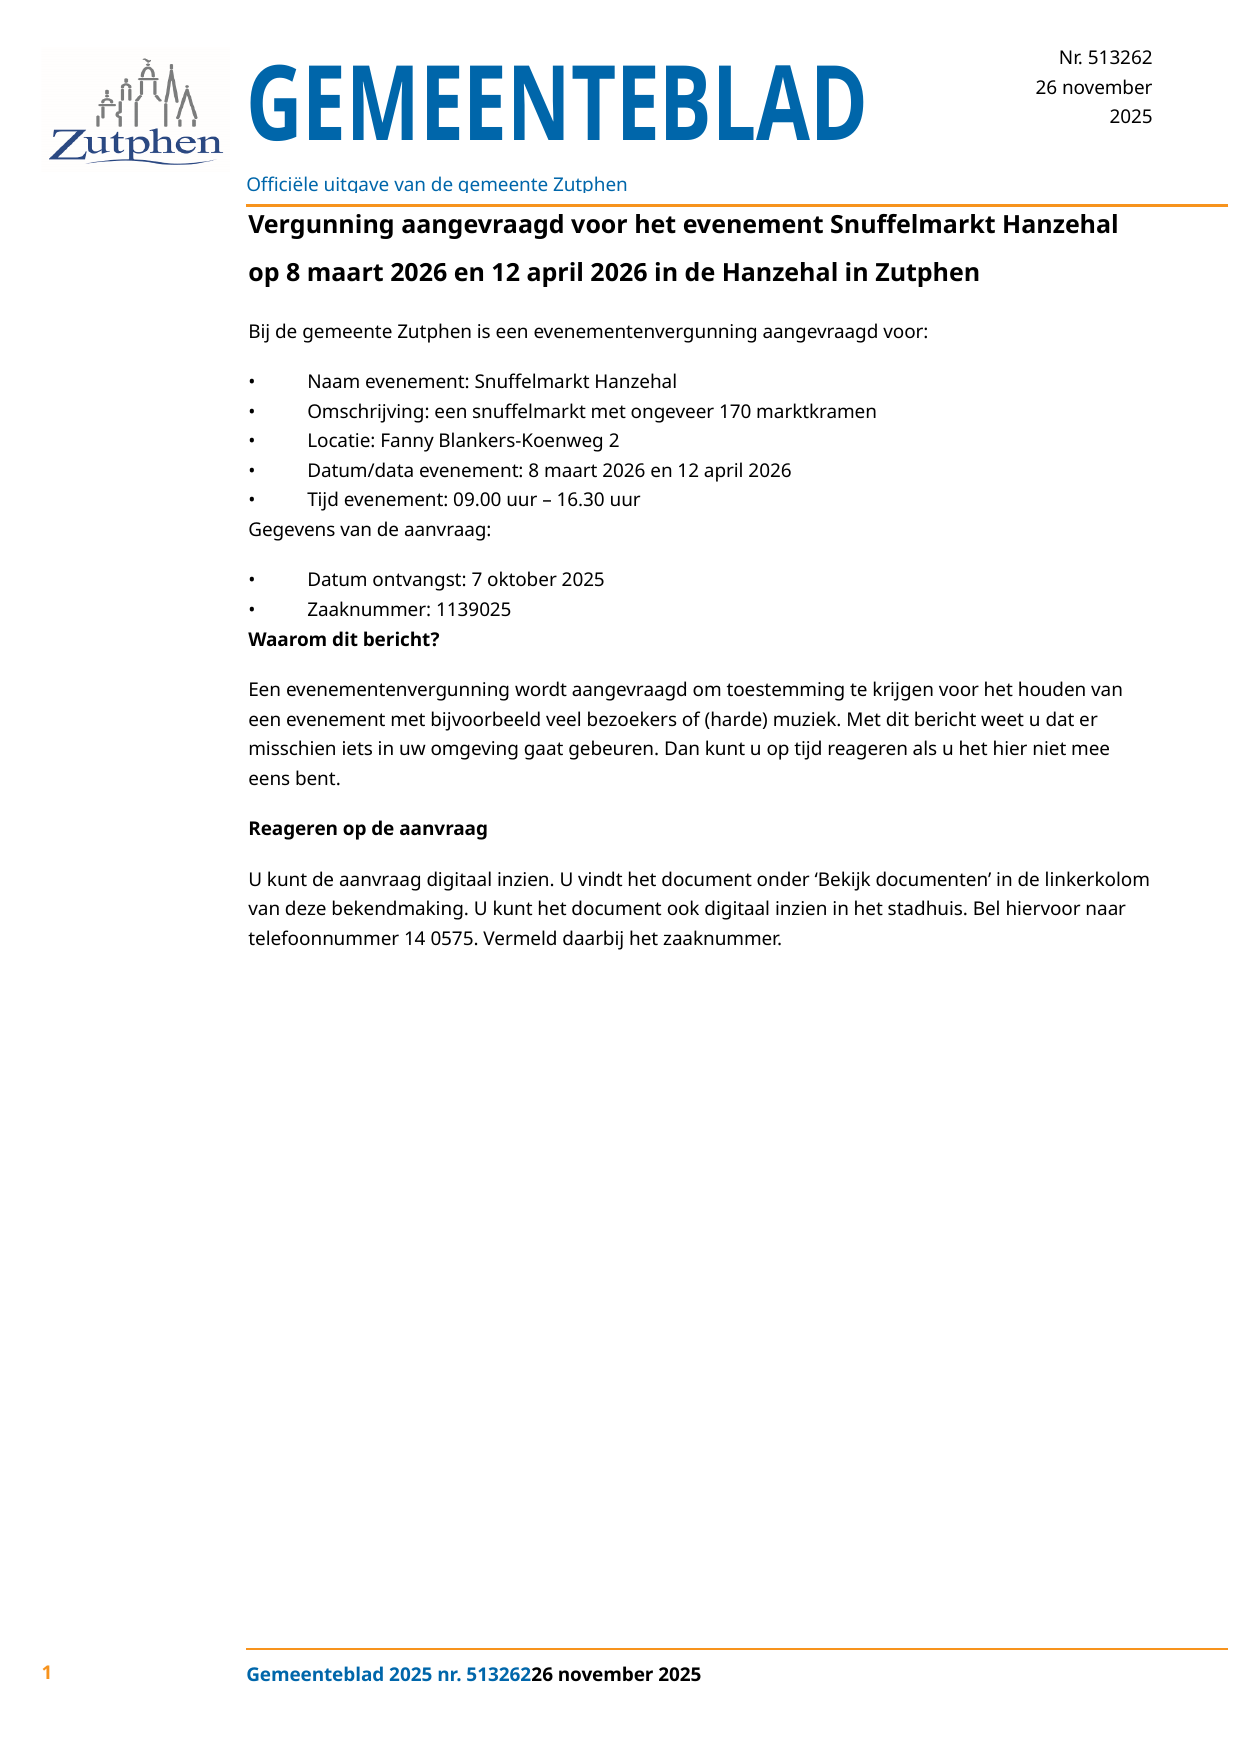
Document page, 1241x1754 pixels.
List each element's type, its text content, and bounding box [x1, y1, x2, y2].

text U kunt de aanvraag digitaal inzien. U vindt het document onder ‘Bekijk documenten’ in de linkerkolom van deze bekendmaking. U kunt het document ook digitaal inzien in het stadhuis. Bel hiervoor naar telefoonnummer 14 0575. Vermeld daarbij het zaaknummer. [248, 866, 1152, 951]
list Naam evenement: Snuffelmarkt Hanzehal [248, 368, 1152, 394]
list Omschrijving: een snuffelmarkt met ongeveer 170 marktkramen [248, 398, 1152, 424]
text Gegevens van de aanvraag: [248, 516, 1152, 542]
text Reageren op de aanvraag [248, 815, 1152, 841]
list Zaaknummer: 1139025 [248, 596, 1152, 622]
text Vergunning aangevraagd voor het evenement Snuffelmarkt Hanzehal op 8 maart 2026 en 12 april 2026 in de Hanzehal in Zutphen [248, 207, 1152, 288]
list Datum ontvangst: 7 oktober 2025 [248, 567, 1152, 592]
text Een evenementenvergunning wordt aangevraagd om toestemming te krijgen voor het houden van een evenement met bijvoorbeeld veel bezoekers of (harde) muziek. Met dit bericht weet u dat er misschien iets in uw omgeving gaat gebeuren. Dan kunt u op tijd reageren als u het hier niet mee eens bent. [248, 676, 1152, 791]
picture [41, 47, 231, 172]
text Bij de gemeente Zutphen is een evenementenvergunning aangevraagd voor: [248, 318, 1152, 344]
list Tijd evenement: 09.00 uur – 16.30 uur [248, 487, 1152, 512]
text Waarom dit bericht? [248, 626, 1152, 652]
list Datum/data evenement: 8 maart 2026 en 12 april 2026 [248, 457, 1152, 483]
list Locatie: Fanny Blankers-Koenweg 2 [248, 427, 1152, 453]
